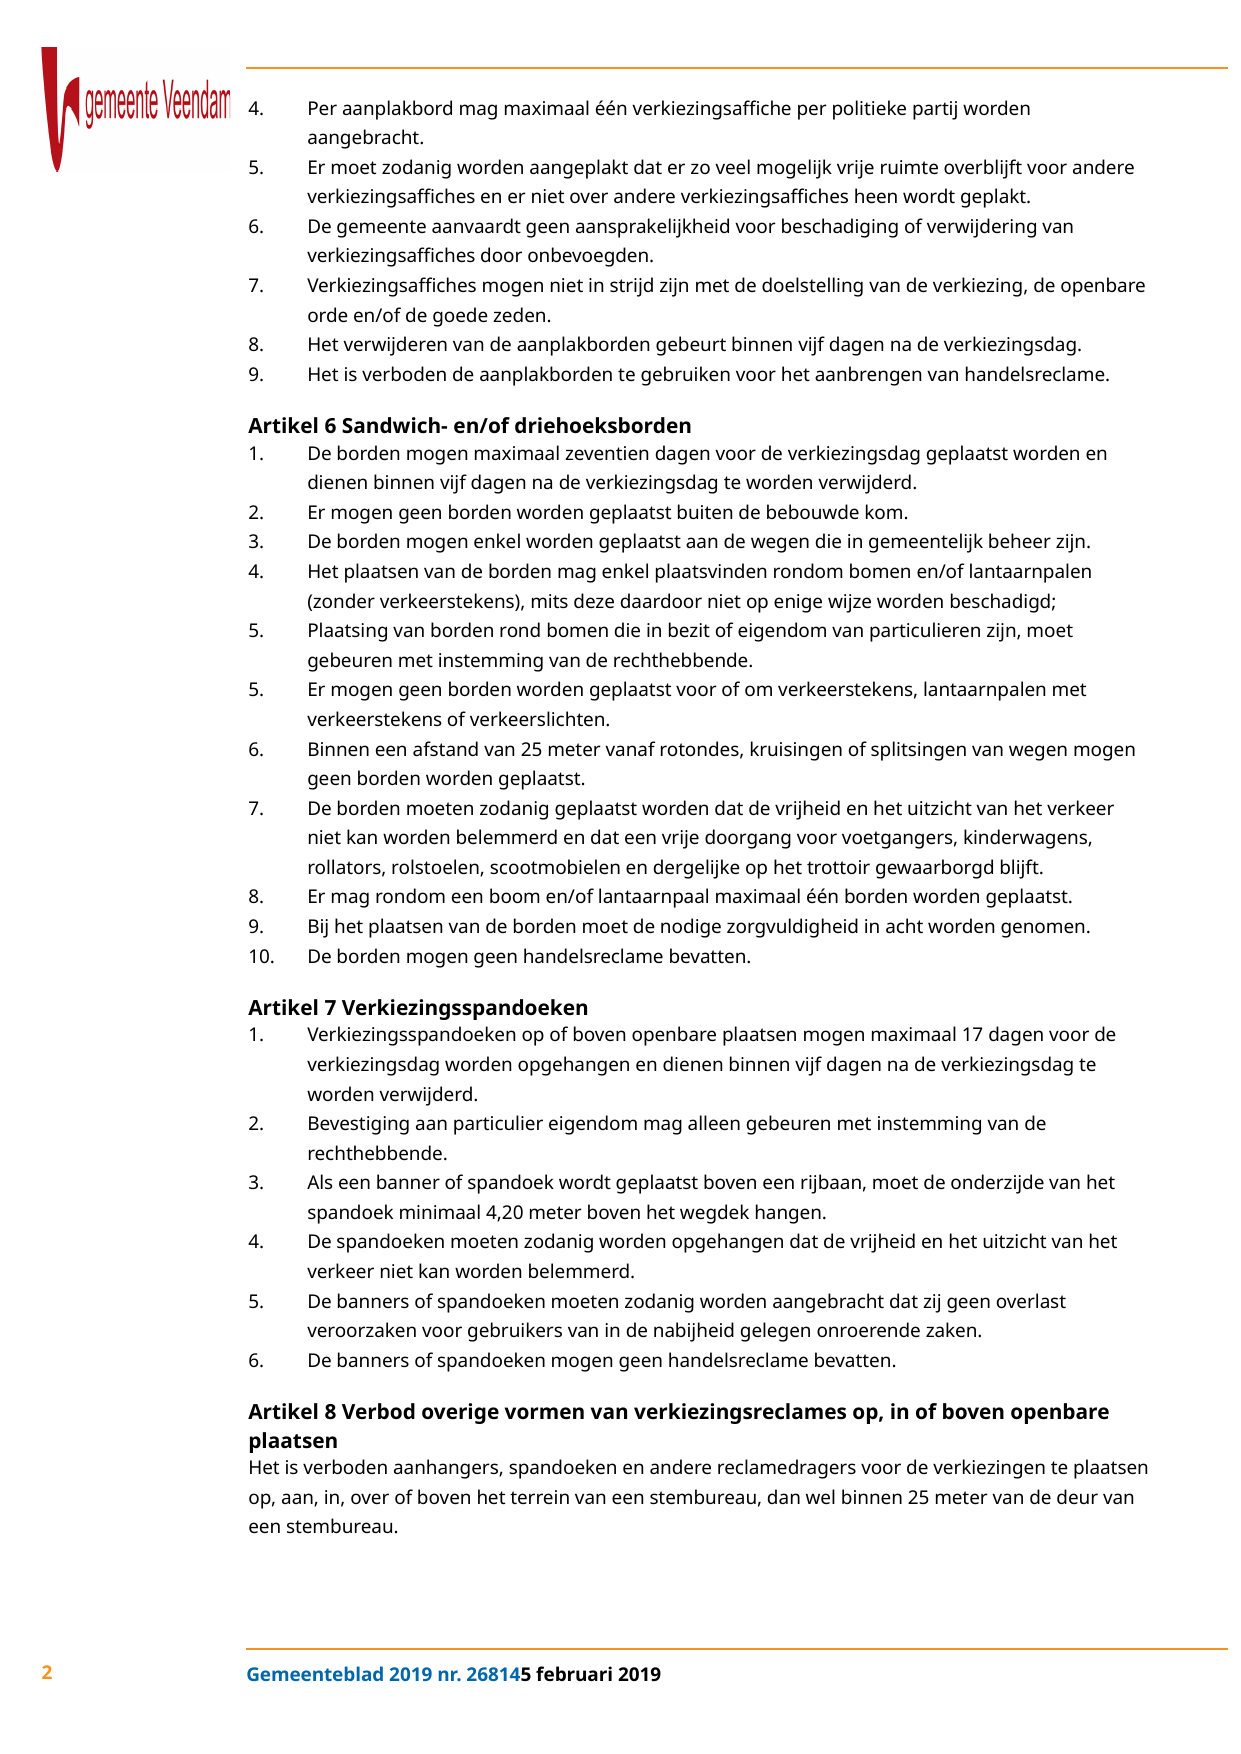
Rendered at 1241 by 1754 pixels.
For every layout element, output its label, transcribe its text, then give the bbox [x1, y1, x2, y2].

list Als een banner of spandoek wordt geplaatst boven een rijbaan, moet de onderzijde van het spandoek minimaal 4,20 meter boven het wegdek hangen. [248, 1169, 1152, 1225]
list Bij het plaatsen van de borden moet de nodige zorgvuldigheid in acht worden genomen. [248, 913, 1152, 939]
list De banners of spandoeken moeten zodanig worden aangebracht dat zij geen overlast veroorzaken voor gebruikers van in de nabijheid gelegen onroerende zaken. [248, 1288, 1152, 1343]
list De spandoeken moeten zodanig worden opgehangen dat de vrijheid en het uitzicht van het verkeer niet kan worden belemmerd. [248, 1229, 1152, 1284]
list Bevestiging aan particulier eigendom mag alleen gebeuren met instemming van de rechthebbende. [248, 1110, 1152, 1166]
list Er mag rondom een boom en/of lantaarnpaal maximaal één borden worden geplaatst. [248, 884, 1152, 909]
list Per aanplakbord mag maximaal één verkiezingsaffiche per politieke partij worden aangebracht. [248, 95, 1152, 150]
list Het verwijderen van de aanplakborden gebeurt binnen vijf dagen na de verkiezingsdag. [248, 331, 1152, 357]
picture [41, 47, 231, 172]
list Er mogen geen borden worden geplaatst buiten de bebouwde kom. [248, 499, 1152, 525]
list De borden moeten zodanig geplaatst worden dat de vrijheid en het uitzicht van het verkeer niet kan worden belemmerd en dat een vrije doorgang voor voetgangers, kinderwagens, rollators, rolstoelen, scootmobielen en dergelijke op het trottoir gewaarborgd blijft. [248, 795, 1152, 880]
list Binnen een afstand van 25 meter vanaf rotondes, kruisingen of splitsingen van wegen mogen geen borden worden geplaatst. [248, 736, 1152, 791]
text Artikel 6 Sandwich- en/of driehoeksborden [248, 411, 1152, 440]
list De borden mogen geen handelsreclame bevatten. [248, 943, 1152, 968]
list De borden mogen enkel worden geplaatst aan de wegen die in gemeentelijk beheer zijn. [248, 529, 1152, 554]
list Er mogen geen borden worden geplaatst voor of om verkeerstekens, lantaarnpalen met verkeerstekens of verkeerslichten. [248, 677, 1152, 732]
text Artikel 7 Verkiezingsspandoeken [248, 993, 1152, 1022]
list De gemeente aanvaardt geen aansprakelijkheid voor beschadiging of verwijdering van verkiezingsaffiches door onbevoegden. [248, 213, 1152, 268]
list De borden mogen maximaal zeventien dagen voor de verkiezingsdag geplaatst worden en dienen binnen vijf dagen na de verkiezingsdag te worden verwijderd. [248, 440, 1152, 495]
list De banners of spandoeken mogen geen handelsreclame bevatten. [248, 1347, 1152, 1373]
text Het is verboden aanhangers, spandoeken en andere reclamedragers voor de verkiezingen te plaatsen op, aan, in, over of boven het terrein van een stembureau, dan wel binnen 25 meter van de deur van een stembureau. [248, 1454, 1152, 1539]
list Het plaatsen van de borden mag enkel plaatsvinden rondom bomen en/of lantaarnpalen (zonder verkeerstekens), mits deze daardoor niet op enige wijze worden beschadigd; [248, 558, 1152, 613]
text Artikel 8 Verbod overige vormen van verkiezingsreclames op, in of boven openbare plaatsen [248, 1397, 1152, 1454]
list Er moet zodanig worden aangeplakt dat er zo veel mogelijk vrije ruimte overblijft voor andere verkiezingsaffiches en er niet over andere verkiezingsaffiches heen wordt geplakt. [248, 154, 1152, 209]
list Het is verboden de aanplakborden te gebruiken voor het aanbrengen van handelsreclame. [248, 361, 1152, 387]
list Verkiezingsaffiches mogen niet in strijd zijn met de doelstelling van de verkiezing, de openbare orde en/of de goede zeden. [248, 272, 1152, 328]
list Verkiezingsspandoeken op of boven openbare plaatsen mogen maximaal 17 dagen voor de verkiezingsdag worden opgehangen en dienen binnen vijf dagen na de verkiezingsdag te worden verwijderd. [248, 1022, 1152, 1107]
list Plaatsing van borden rond bomen die in bezit of eigendom van particulieren zijn, moet gebeuren met instemming van de rechthebbende. [248, 617, 1152, 673]
